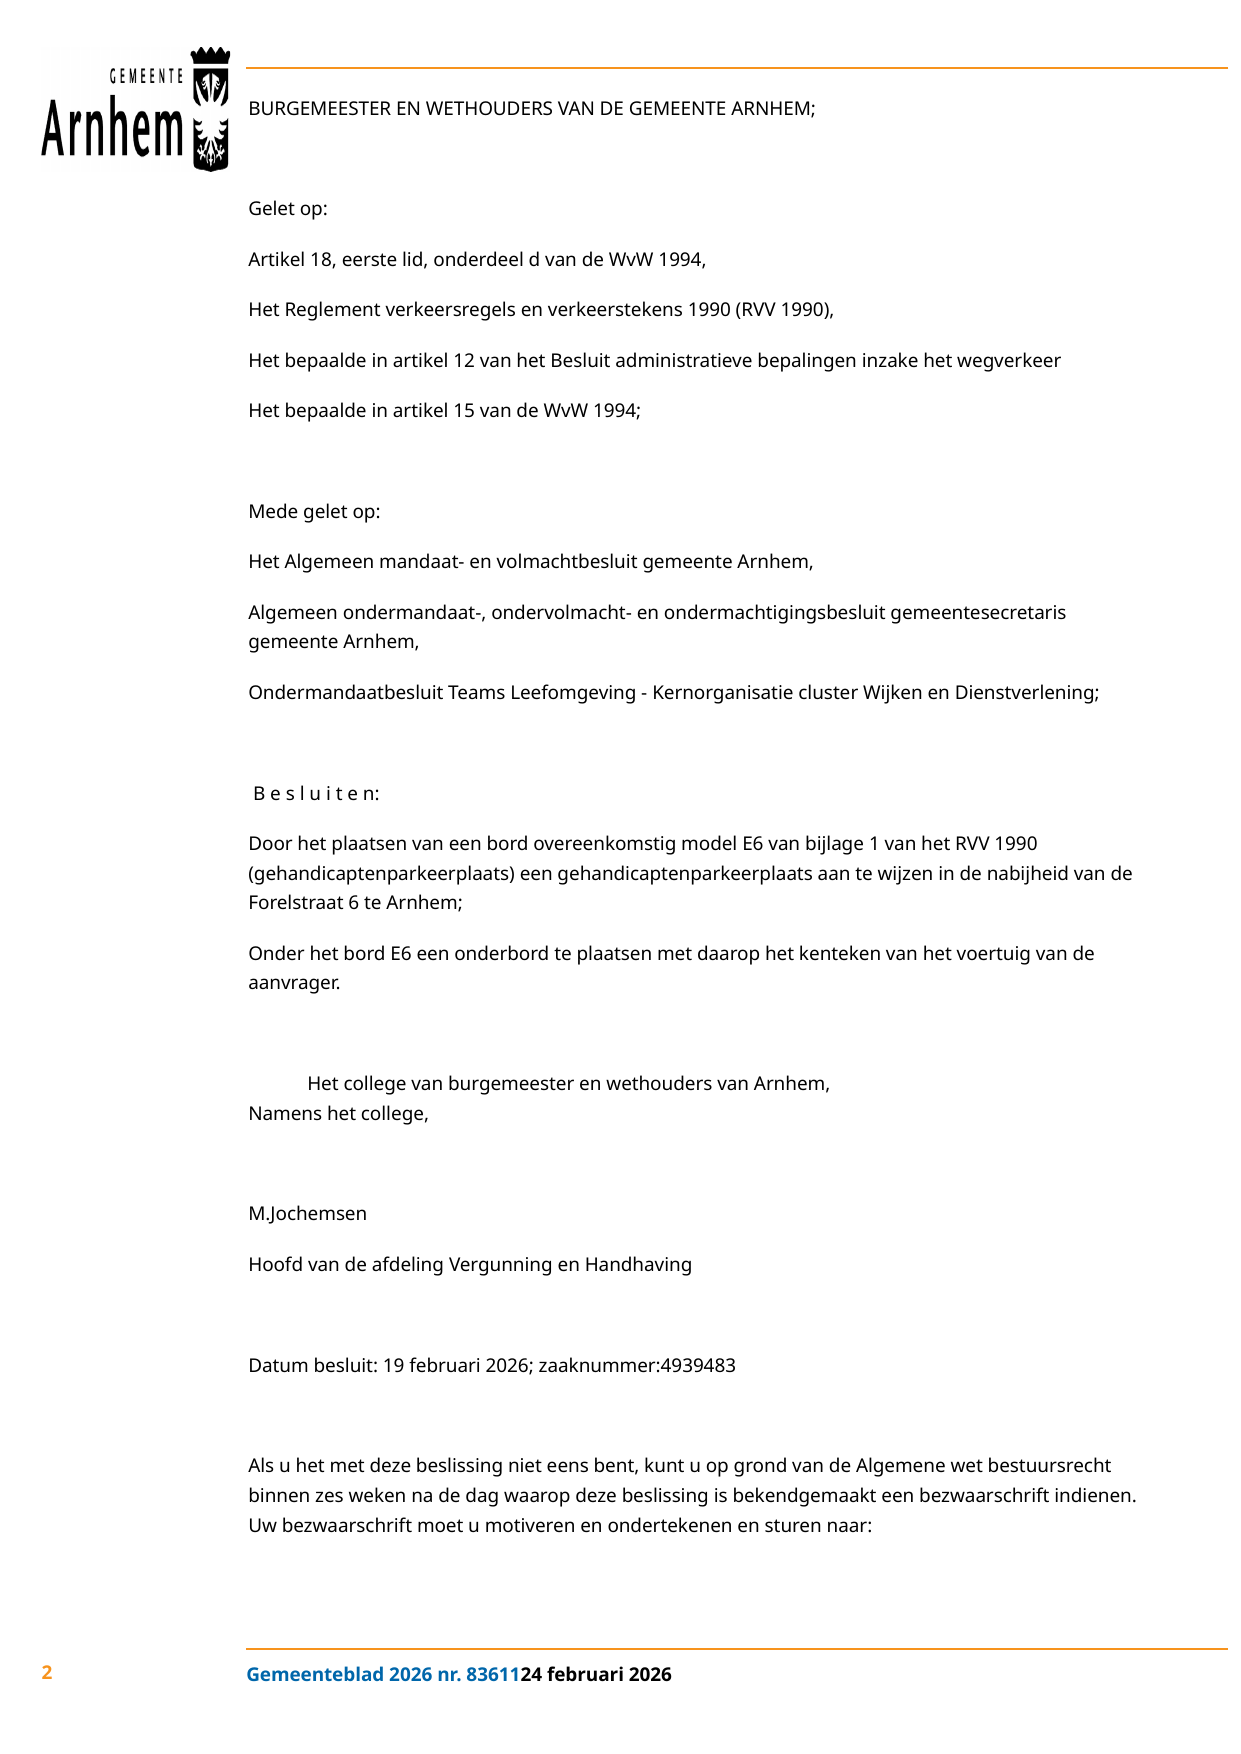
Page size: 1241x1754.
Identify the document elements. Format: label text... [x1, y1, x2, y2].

text Als u het met deze beslissing niet eens bent, kunt u op grond van de Algemene wet bestuursrecht binnen zes weken na de dag waarop deze beslissing is bekendgemaakt een bezwaarschrift indienen. Uw bezwaarschrift moet u motiveren en ondertekenen en sturen naar: [248, 1453, 1152, 1538]
text BURGEMEESTER EN WETHOUDERS VAN DE GEMEENTE ARNHEM; [248, 95, 1152, 121]
text Ondermandaatbesluit Teams Leefomgeving - Kernorganisatie cluster Wijken en Dienstverlening; [248, 679, 1152, 705]
text Het bepaalde in artikel 12 van het Besluit administratieve bepalingen inzake het wegverkeer [248, 347, 1152, 373]
picture [41, 47, 231, 172]
text Onder het bord E6 een onderbord te plaatsen met daarop het kenteken van het voertuig van de aanvrager. [248, 940, 1152, 995]
text B e s l u i t e n: [248, 780, 1152, 806]
text Hoofd van de afdeling Vergunning en Handhaving [248, 1251, 1152, 1277]
text Het bepaalde in artikel 15 van de WvW 1994; [248, 397, 1152, 423]
text Algemeen ondermandaat-, ondervolmacht- en ondermachtigingsbesluit gemeentesecretaris gemeente Arnhem, [248, 599, 1152, 654]
text Gelet op: [248, 196, 1152, 221]
text M.Jochemsen [248, 1201, 1152, 1226]
text Het Reglement verkeersregels en verkeerstekens 1990 (RVV 1990), [248, 296, 1152, 322]
list Het college van burgemeester en wethouders van Arnhem, [248, 1070, 1152, 1096]
text Namens het college, [248, 1100, 1152, 1126]
text Datum besluit: 19 februari 2026; zaaknummer:4939483 [248, 1352, 1152, 1378]
text Mede gelet op: [248, 498, 1152, 524]
text Het Algemeen mandaat- en volmachtbesluit gemeente Arnhem, [248, 548, 1152, 574]
text Door het plaatsen van een bord overeenkomstig model E6 van bijlage 1 van het RVV 1990 (gehandicaptenparkeerplaats) een gehandicaptenparkeerplaats aan te wijzen in de nabijheid van de Forelstraat 6 te Arnhem; [248, 830, 1152, 915]
text Artikel 18, eerste lid, onderdeel d van de WvW 1994, [248, 246, 1152, 272]
